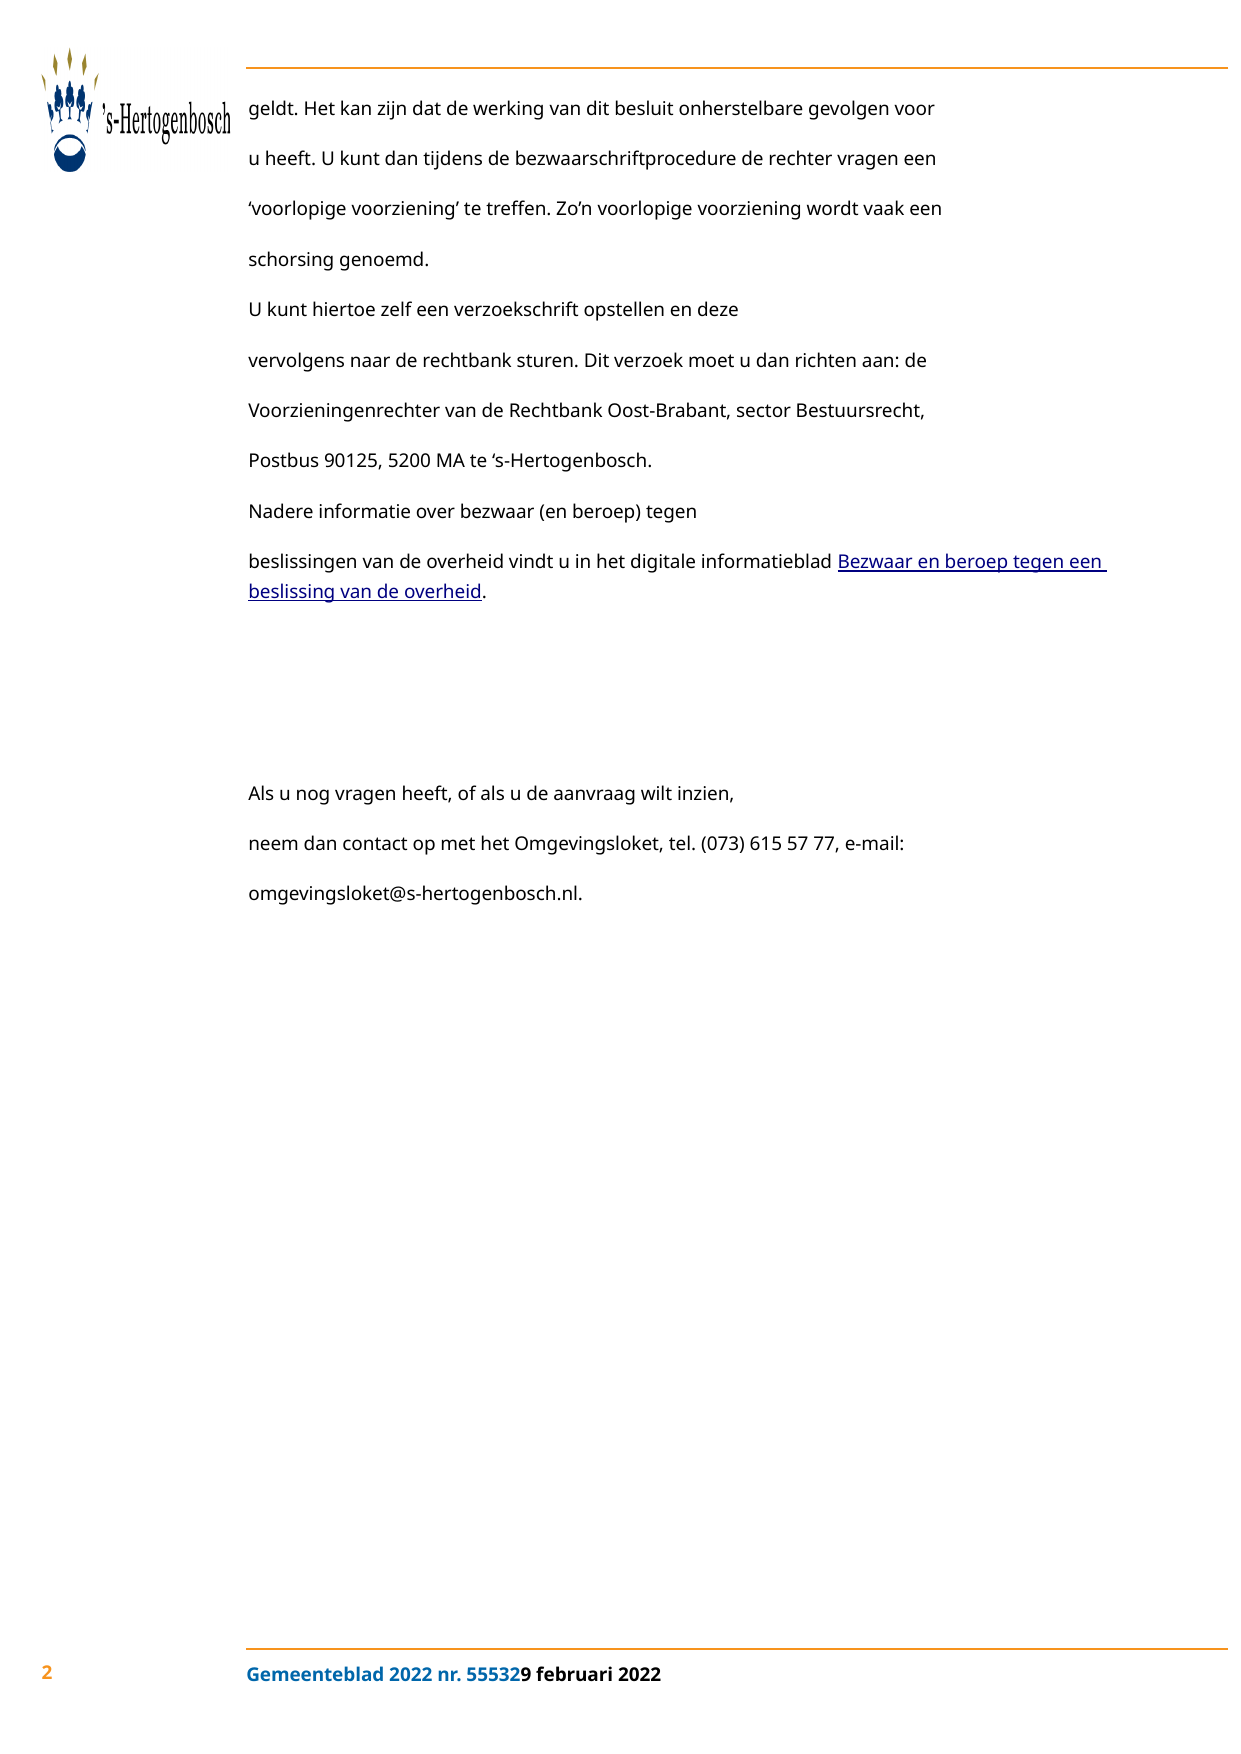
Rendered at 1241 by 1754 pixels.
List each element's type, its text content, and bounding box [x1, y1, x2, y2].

text geldt. Het kan zijn dat de werking van dit besluit onherstelbare gevolgen voor [248, 95, 1152, 121]
picture [41, 47, 231, 172]
text u heeft. U kunt dan tijdens de bezwaarschriftprocedure de rechter vragen een [248, 145, 1152, 171]
text Nadere informatie over bezwaar (en beroep) tegen [248, 498, 1152, 524]
text vervolgens naar de rechtbank sturen. Dit verzoek moet u dan richten aan: de [248, 347, 1152, 373]
text ‘voorlopige voorziening’ te treffen. Zo’n voorlopige voorziening wordt vaak een [248, 196, 1152, 221]
text Voorzieningenrechter van de Rechtbank Oost-Brabant, sector Bestuursrecht, [248, 397, 1152, 423]
text Postbus 90125, 5200 MA te ‘s-Hertogenbosch. [248, 448, 1152, 473]
text Als u nog vragen heeft, of als u de aanvraag wilt inzien, [248, 780, 1152, 806]
text omgevingsloket@s-hertogenbosch.nl. [248, 881, 1152, 906]
text U kunt hiertoe zelf een verzoekschrift opstellen en deze [248, 296, 1152, 322]
text schorsing genoemd. [248, 246, 1152, 272]
text beslissingen van de overheid vindt u in het digitale informatieblad Bezwaar en beroep tegen een beslissing van de overheid. [248, 548, 1152, 604]
text neem dan contact op met het Omgevingsloket, tel. (073) 615 57 77, e-mail: [248, 830, 1152, 856]
